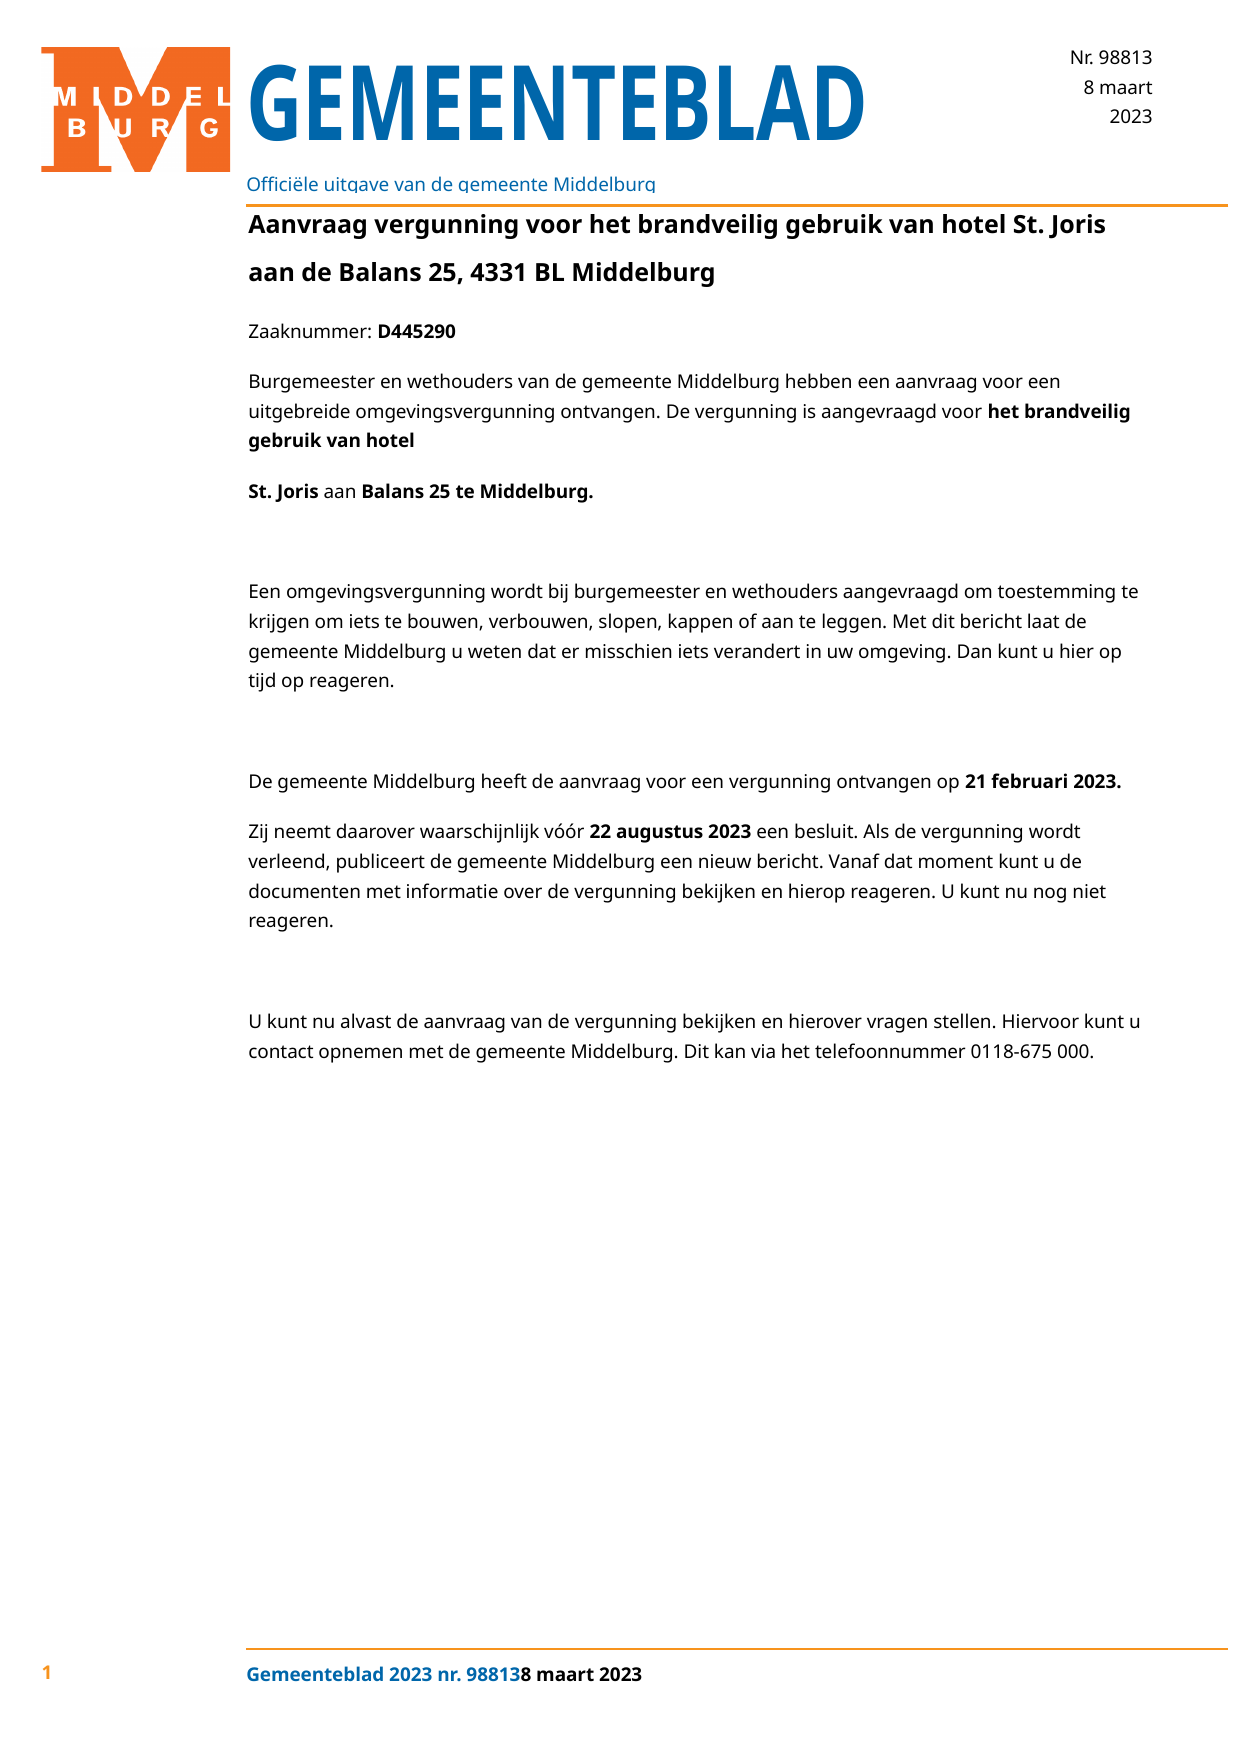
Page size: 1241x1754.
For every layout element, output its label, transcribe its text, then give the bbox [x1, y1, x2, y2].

text De gemeente Middelburg heeft de aanvraag voor een vergunning ontvangen op 21 februari 2023. [248, 768, 1152, 794]
text Zaaknummer: D445290 [248, 318, 1152, 344]
text U kunt nu alvast de aanvraag van de vergunning bekijken en hierover vragen stellen. Hiervoor kunt u contact opnemen met de gemeente Middelburg. Dit kan via het telefoonnummer 0118-675 000. [248, 1008, 1152, 1064]
text Burgemeester en wethouders van de gemeente Middelburg hebben een aanvraag voor een uitgebreide omgevingsvergunning ontvangen. De vergunning is aangevraagd voor het brandveilig gebruik van hotel [248, 368, 1152, 453]
text Een omgevingsvergunning wordt bij burgemeester en wethouders aangevraagd om toestemming te krijgen om iets te bouwen, verbouwen, slopen, kappen of aan te leggen. Met dit bericht laat de gemeente Middelburg u weten dat er misschien iets verandert in uw omgeving. Dan kunt u hier op tijd op reageren. [248, 579, 1152, 693]
text Zij neemt daarover waarschijnlijk vóór 22 augustus 2023 een besluit. Als de vergunning wordt verleend, publiceert de gemeente Middelburg een nieuw bericht. Vanaf dat moment kunt u de documenten met informatie over de vergunning bekijken en hierop reageren. U kunt nu nog niet reageren. [248, 819, 1152, 933]
picture [41, 47, 231, 172]
text Aanvraag vergunning voor het brandveilig gebruik van hotel St. Joris aan de Balans 25, 4331 BL Middelburg [248, 207, 1152, 288]
text St. Joris aan Balans 25 te Middelburg. [248, 478, 1152, 504]
